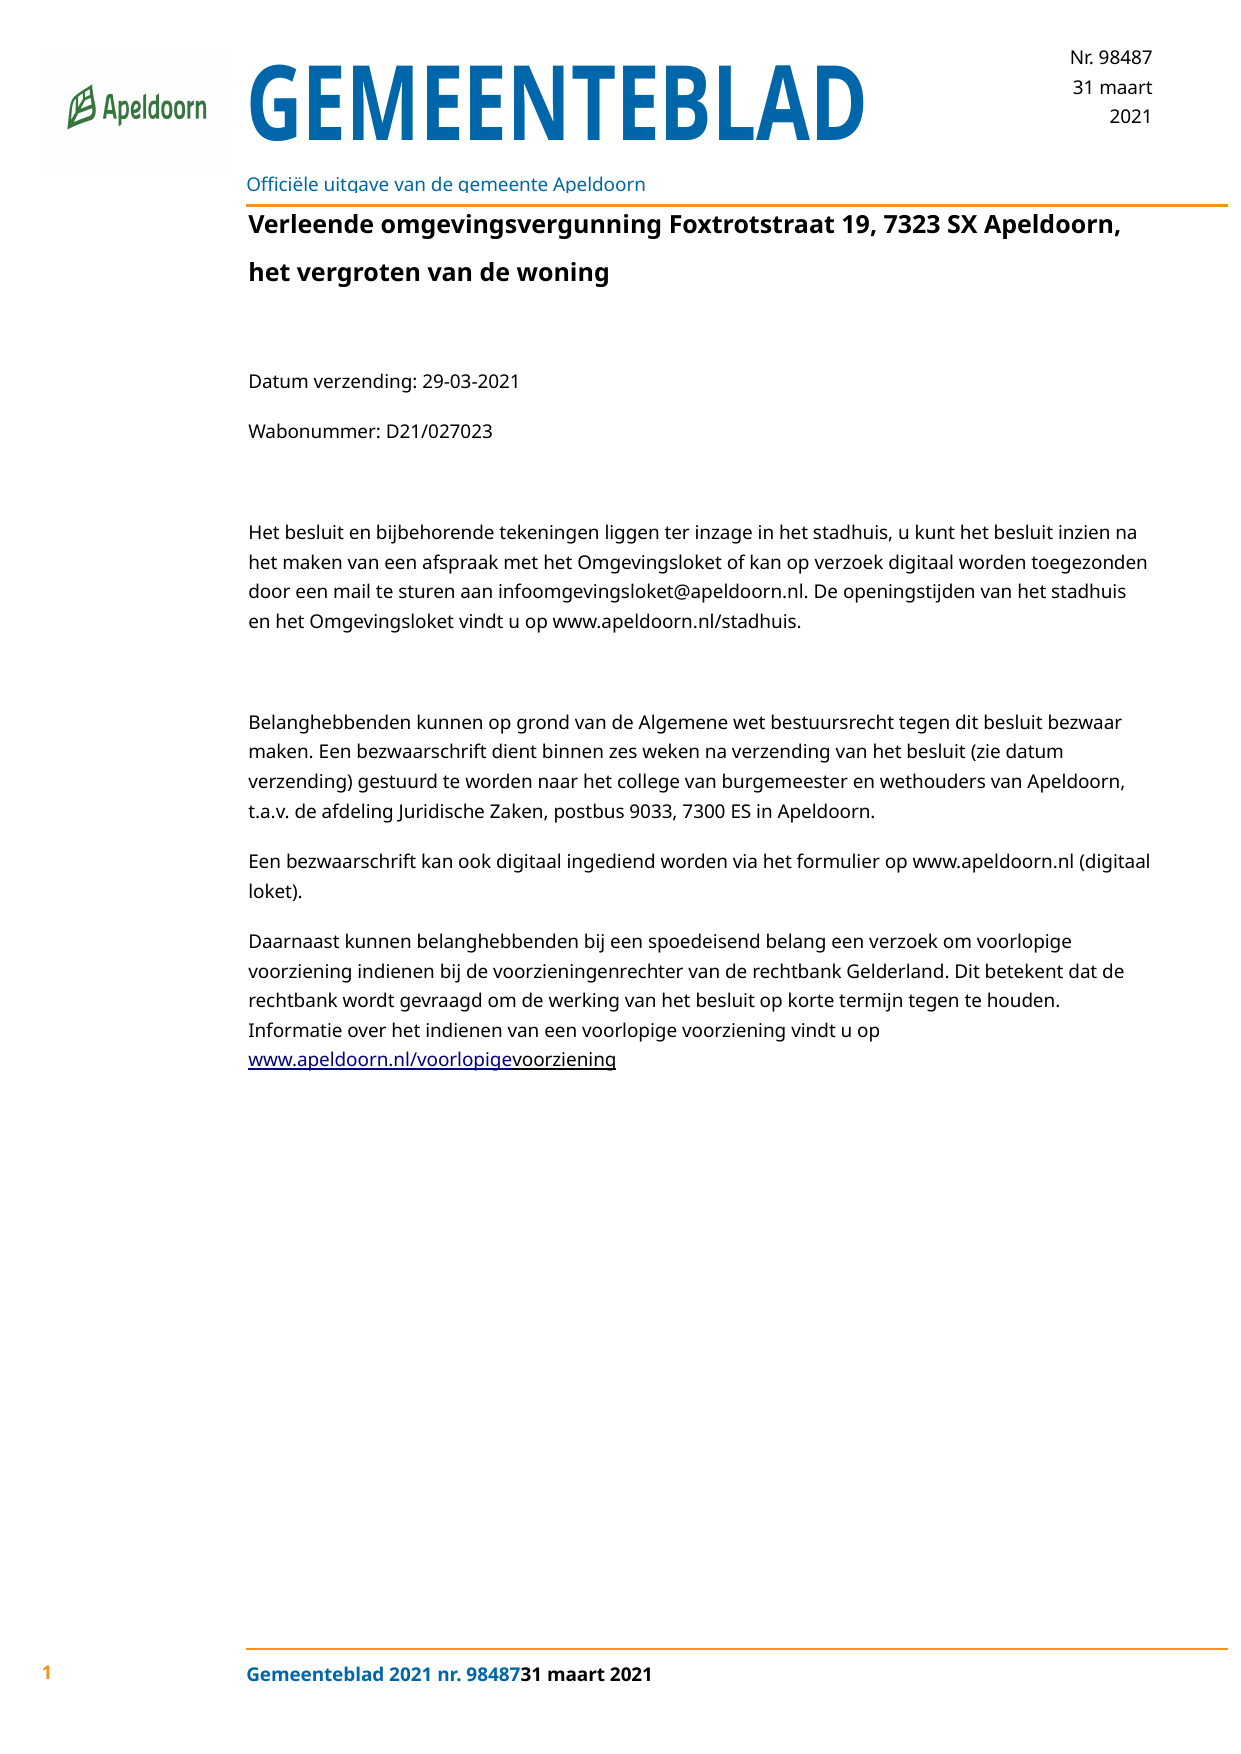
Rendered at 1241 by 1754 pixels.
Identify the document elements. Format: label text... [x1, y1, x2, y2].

text Wabonummer: D21/027023 [248, 419, 1152, 444]
text Verleende omgevingsvergunning Foxtrotstraat 19, 7323 SX Apeldoorn, het vergroten van de woning [248, 207, 1152, 288]
text Daarnaast kunnen belanghebbenden bij een spoedeisend belang een verzoek om voorlopige voorziening indienen bij de voorzieningenrechter van de rechtbank Gelderland. Dit betekent dat de rechtbank wordt gevraagd om de werking van het besluit op korte termijn tegen te houden. Informatie over het indienen van een voorlopige voorziening vindt u op www.apeldoorn.nl/voorlopigevoorziening [248, 928, 1152, 1072]
picture [41, 47, 231, 172]
text Belanghebbenden kunnen op grond van de Algemene wet bestuursrecht tegen dit besluit bezwaar maken. Een bezwaarschrift dient binnen zes weken na verzending van het besluit (zie datum verzending) gestuurd te worden naar het college van burgemeester en wethouders van Apeldoorn, t.a.v. de afdeling Juridische Zaken, postbus 9033, 7300 ES in Apeldoorn. [248, 709, 1152, 824]
text Een bezwaarschrift kan ook digitaal ingediend worden via het formulier op www.apeldoorn.nl (digitaal loket). [248, 848, 1152, 904]
text Datum verzending: 29-03-2021 [248, 368, 1152, 394]
text Het besluit en bijbehorende tekeningen liggen ter inzage in het stadhuis, u kunt het besluit inzien na het maken van een afspraak met het Omgevingsloket of kan op verzoek digitaal worden toegezonden door een mail te sturen aan infoomgevingsloket@apeldoorn.nl. De openingstijden van het stadhuis en het Omgevingsloket vindt u op www.apeldoorn.nl/stadhuis. [248, 519, 1152, 634]
